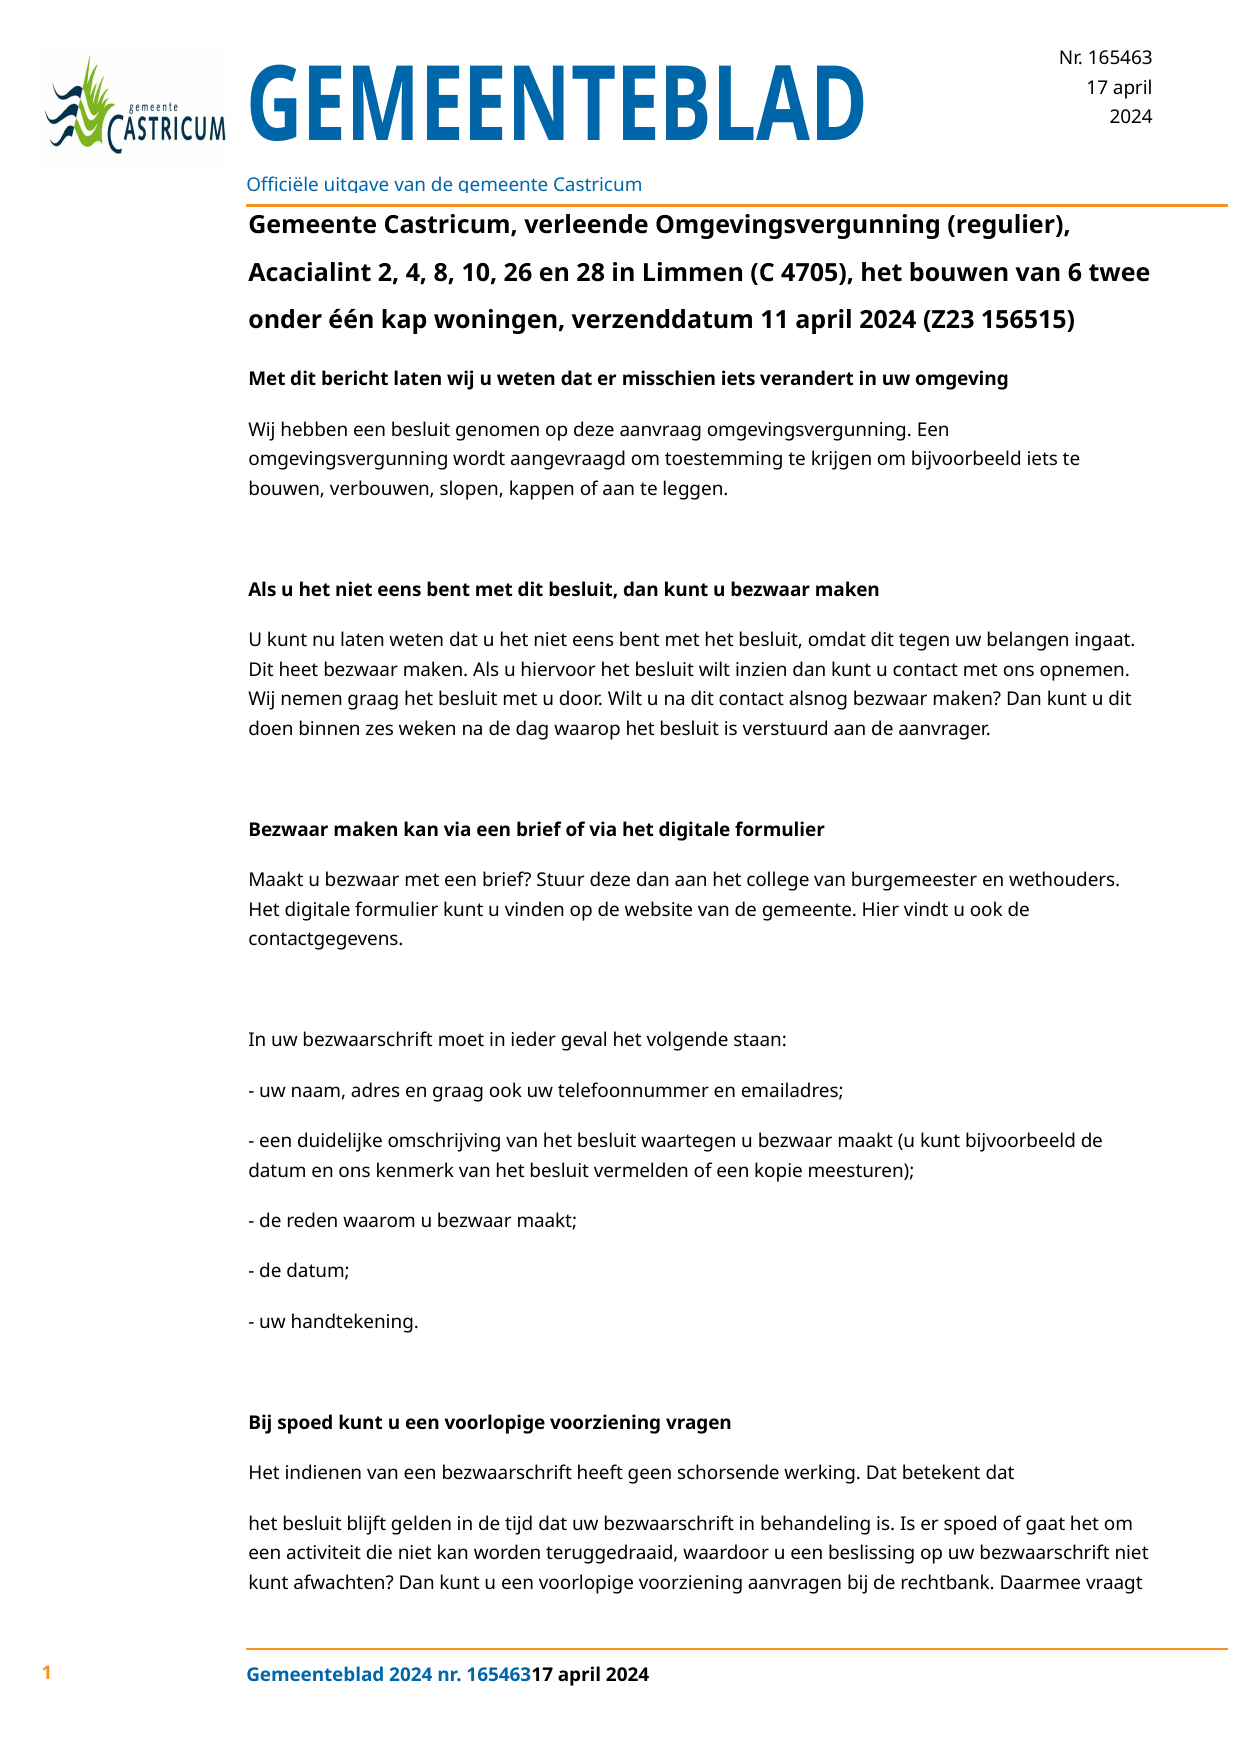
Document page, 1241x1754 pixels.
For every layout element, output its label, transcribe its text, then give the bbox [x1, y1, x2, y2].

text Bij spoed kunt u een voorlopige voorziening vragen [248, 1409, 1152, 1434]
text Met dit bericht laten wij u weten dat er misschien iets verandert in uw omgeving [248, 366, 1152, 391]
text - uw handtekening. [248, 1308, 1152, 1334]
text Als u het niet eens bent met dit besluit, dan kunt u bezwaar maken [248, 576, 1152, 602]
text het besluit blijft gelden in de tijd dat uw bezwaarschrift in behandeling is. Is er spoed of gaat het om een activiteit die niet kan worden teruggedraaid, waardoor u een beslissing op uw bezwaarschrift niet kunt afwachten? Dan kunt u een voorlopige voorziening aanvragen bij de rechtbank. Daarmee vraagt [248, 1510, 1152, 1594]
text Het indienen van een bezwaarschrift heeft geen schorsende werking. Dat betekent dat [248, 1459, 1152, 1485]
text Gemeente Castricum, verleende Omgevingsvergunning (regulier), Acacialint 2, 4, 8, 10, 26 en 28 in Limmen (C 4705), het bouwen van 6 twee onder één kap woningen, verzenddatum 11 april 2024 (Z23 156515) [248, 207, 1152, 336]
picture [41, 47, 231, 172]
text - uw naam, adres en graag ook uw telefoonnummer en emailadres; [248, 1077, 1152, 1102]
text Bezwaar maken kan via een brief of via het digitale formulier [248, 816, 1152, 842]
text Maakt u bezwaar met een brief? Stuur deze dan aan het college van burgemeester en wethouders. Het digitale formulier kunt u vinden op de website van de gemeente. Hier vindt u ook de contactgegevens. [248, 866, 1152, 951]
text - de reden waarom u bezwaar maakt; [248, 1207, 1152, 1233]
text In uw bezwaarschrift moet in ieder geval het volgende staan: [248, 1026, 1152, 1052]
text - een duidelijke omschrijving van het besluit waartegen u bezwaar maakt (u kunt bijvoorbeeld de datum en ons kenmerk van het besluit vermelden of een kopie meesturen); [248, 1127, 1152, 1182]
text Wij hebben een besluit genomen op deze aanvraag omgevingsvergunning. Een omgevingsvergunning wordt aangevraagd om toestemming te krijgen om bijvoorbeeld iets te bouwen, verbouwen, slopen, kappen of aan te leggen. [248, 416, 1152, 501]
text - de datum; [248, 1258, 1152, 1283]
text U kunt nu laten weten dat u het niet eens bent met het besluit, omdat dit tegen uw belangen ingaat. Dit heet bezwaar maken. Als u hiervoor het besluit wilt inzien dan kunt u contact met ons opnemen. Wij nemen graag het besluit met u door. Wilt u na dit contact alsnog bezwaar maken? Dan kunt u dit doen binnen zes weken na de dag waarop het besluit is verstuurd aan de aanvrager. [248, 626, 1152, 741]
